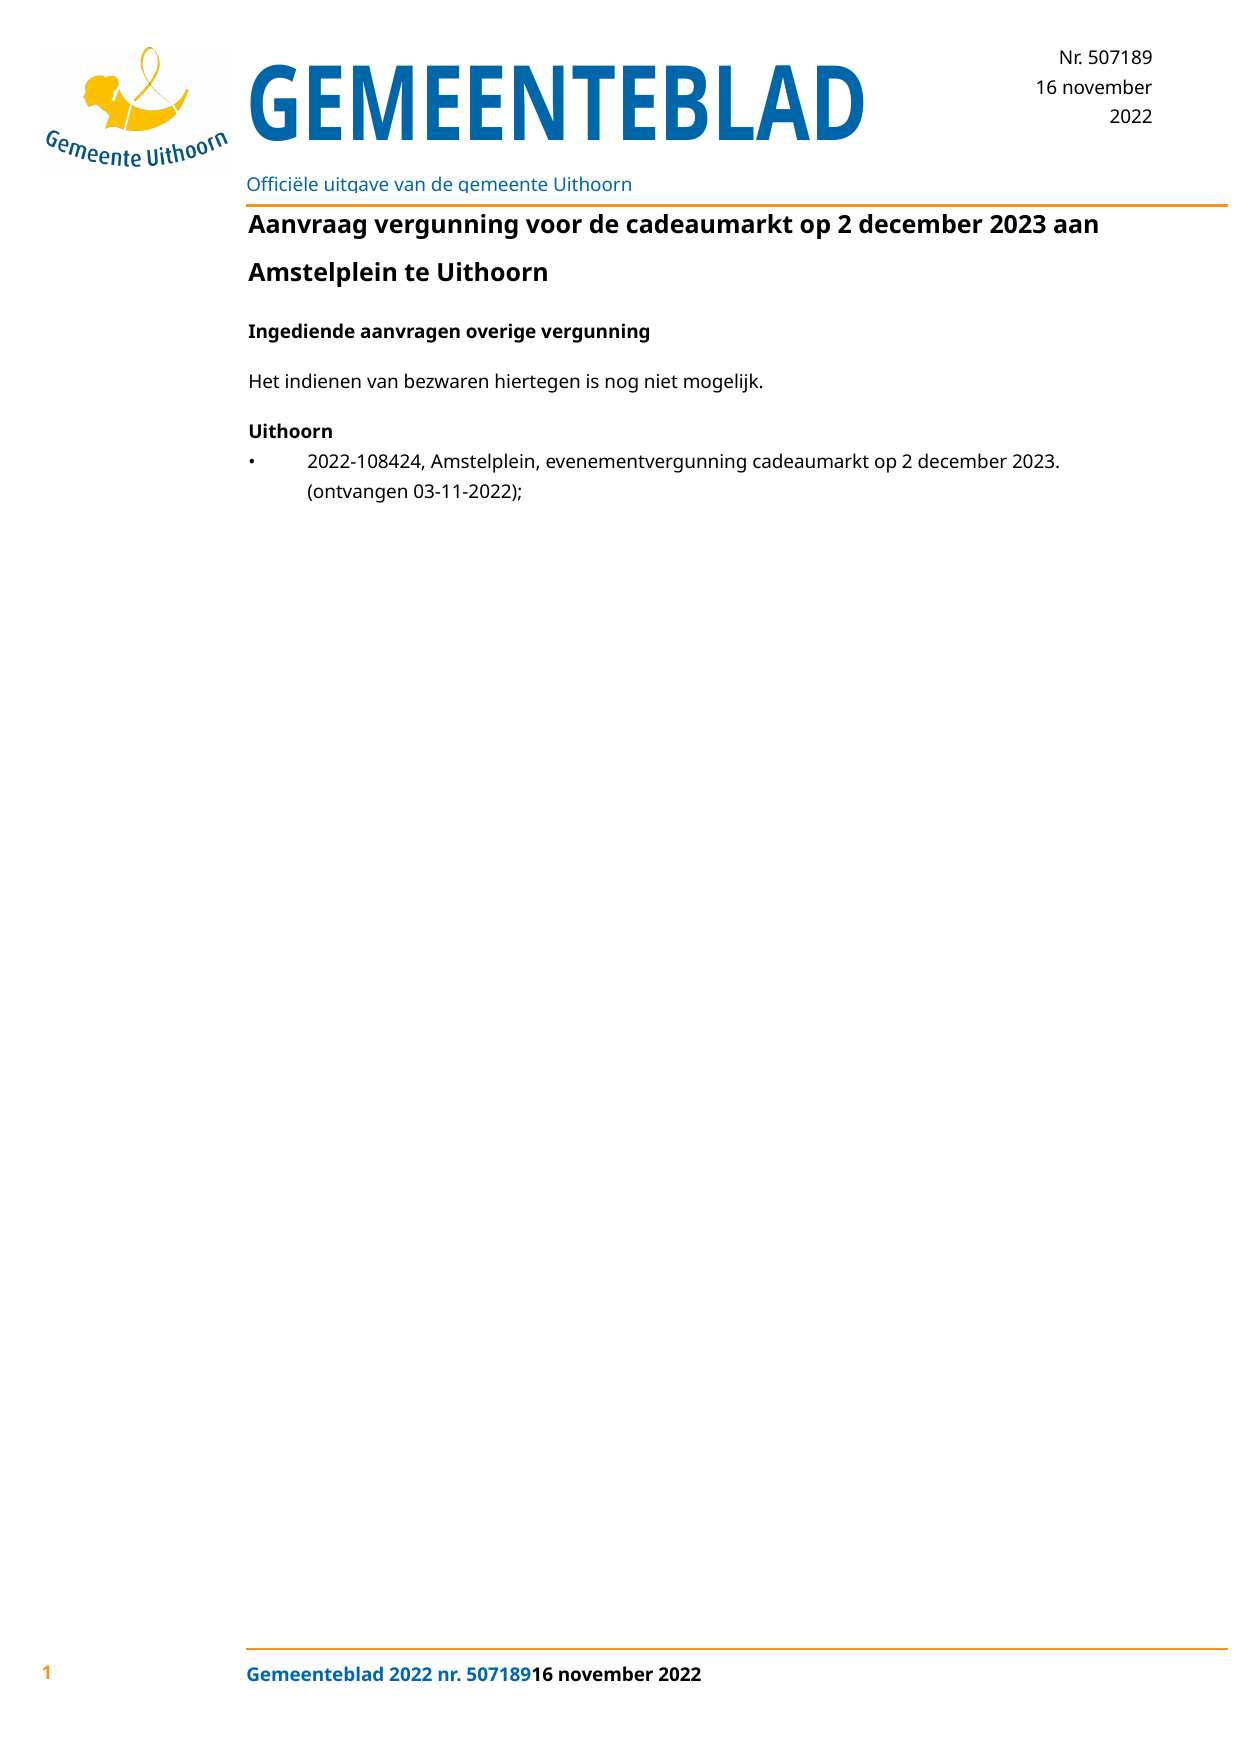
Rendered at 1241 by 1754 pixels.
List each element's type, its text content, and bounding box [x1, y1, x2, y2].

text Aanvraag vergunning voor de cadeaumarkt op 2 december 2023 aan Amstelplein te Uithoorn [248, 207, 1152, 288]
text Ingediende aanvragen overige vergunning [248, 318, 1152, 344]
list 2022-108424, Amstelplein, evenementvergunning cadeaumarkt op 2 december 2023. (ontvangen 03-11-2022); [248, 448, 1152, 504]
picture [41, 47, 231, 172]
text Het indienen van bezwaren hiertegen is nog niet mogelijk. [248, 368, 1152, 394]
text Uithoorn [248, 419, 1152, 444]
